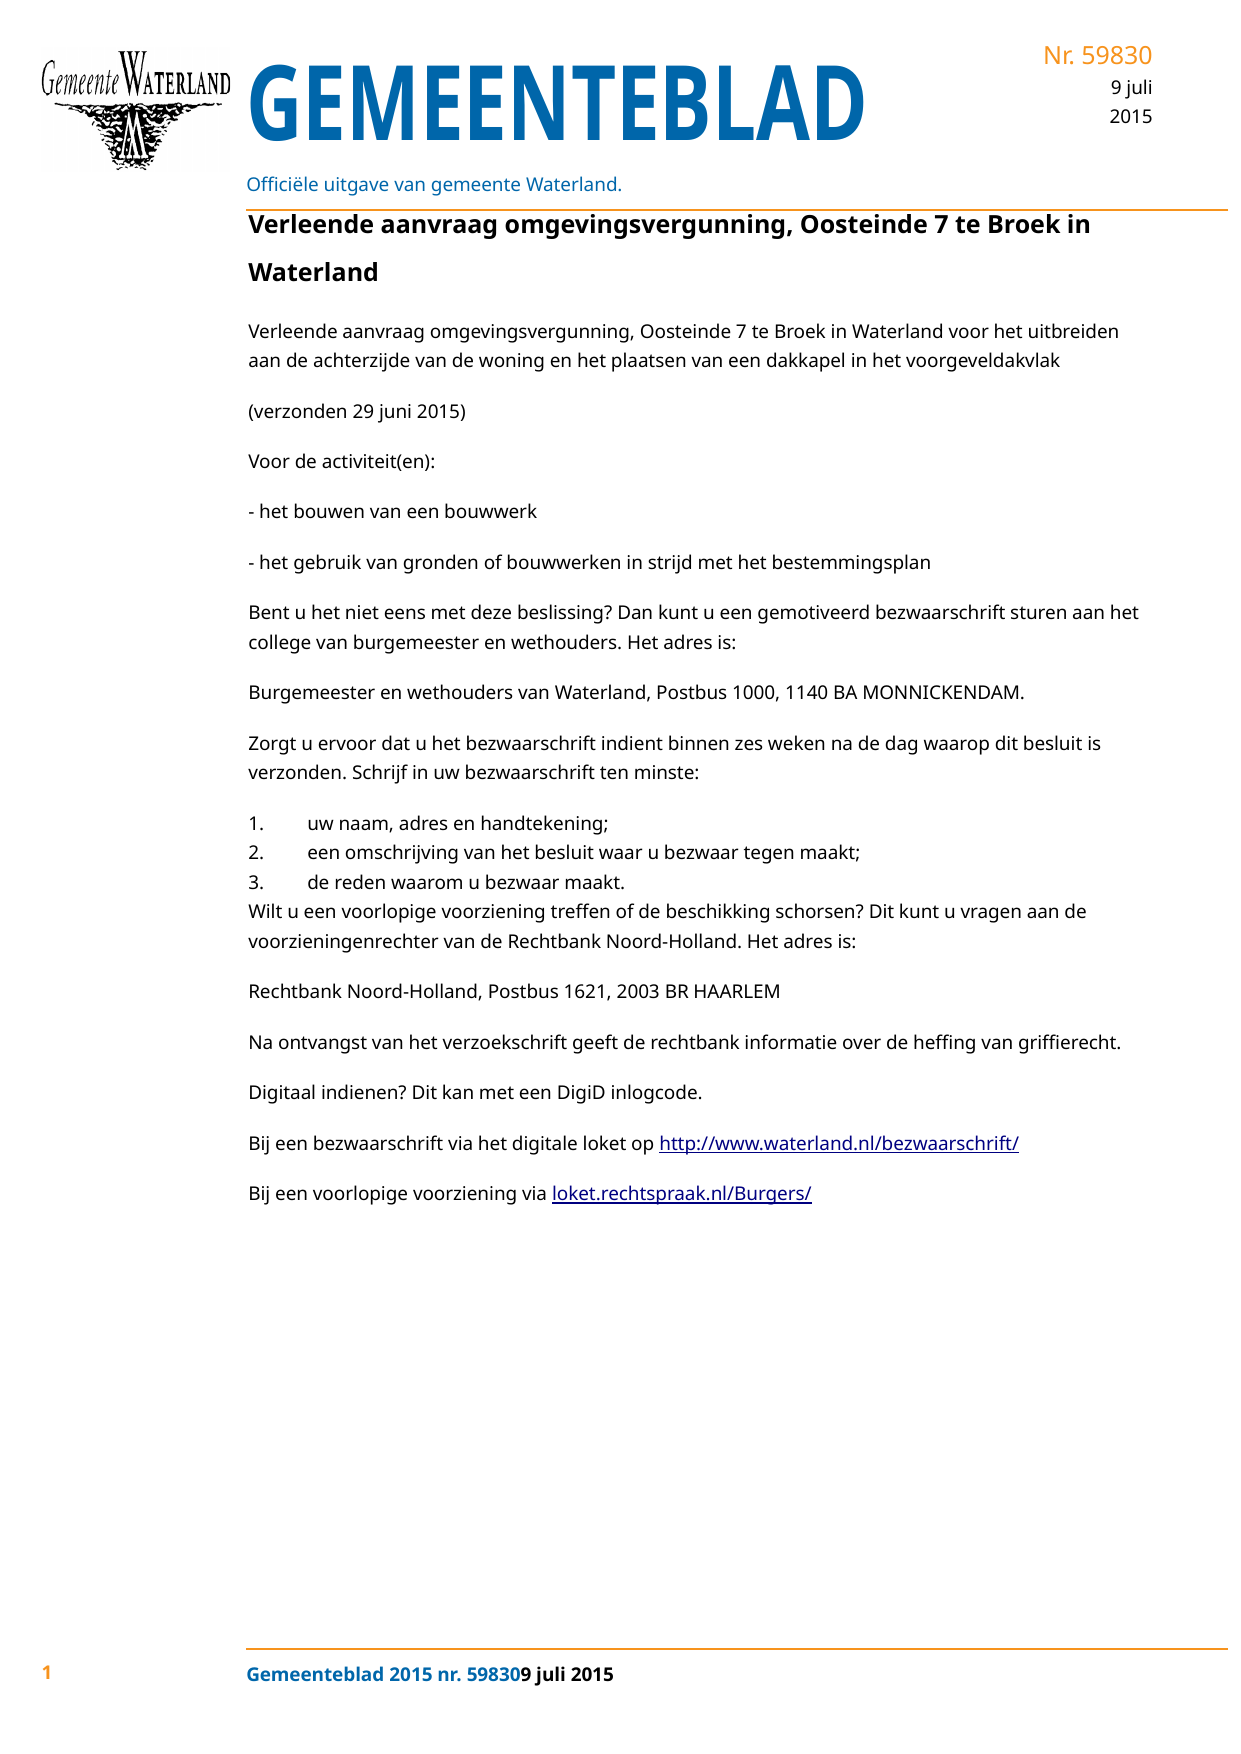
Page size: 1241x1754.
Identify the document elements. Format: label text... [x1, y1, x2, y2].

text Zorgt u ervoor dat u het bezwaarschrift indient binnen zes weken na de dag waarop dit besluit is verzonden. Schrijf in uw bezwaarschrift ten minste: [248, 730, 1152, 785]
list de reden waarom u bezwaar maakt. [248, 869, 1152, 895]
text Na ontvangst van het verzoekschrift geeft de rechtbank informatie over de heffing van griffierecht. [248, 1029, 1152, 1055]
text Bij een bezwaarschrift via het digitale loket op http://www.waterland.nl/bezwaarschrift/ [248, 1130, 1152, 1156]
picture [41, 47, 231, 172]
text Burgemeester en wethouders van Waterland, Postbus 1000, 1140 BA MONNICKENDAM. [248, 679, 1152, 705]
text Voor de activiteit(en): [248, 448, 1152, 474]
text Verleende aanvraag omgevingsvergunning, Oosteinde 7 te Broek in Waterland [248, 211, 1152, 288]
text Bent u het niet eens met deze beslissing? Dan kunt u een gemotiveerd bezwaarschrift sturen aan het college van burgemeester en wethouders. Het adres is: [248, 599, 1152, 655]
list een omschrijving van het besluit waar u bezwaar tegen maakt; [248, 839, 1152, 865]
list uw naam, adres en handtekening; [248, 810, 1152, 836]
text Rechtbank Noord-Holland, Postbus 1621, 2003 BR HAARLEM [248, 979, 1152, 1004]
text Digitaal indienen? Dit kan met een DigiD inlogcode. [248, 1079, 1152, 1105]
text (verzonden 29 juni 2015) [248, 398, 1152, 424]
text Verleende aanvraag omgevingsvergunning, Oosteinde 7 te Broek in Waterland voor het uitbreiden aan de achterzijde van de woning en het plaatsen van een dakkapel in het voorgeveldakvlak [248, 318, 1152, 373]
text - het gebruik van gronden of bouwwerken in strijd met het bestemmingsplan [248, 549, 1152, 575]
text Wilt u een voorlopige voorziening treffen of de beschikking schorsen? Dit kunt u vragen aan de voorzieningenrechter van de Rechtbank Noord-Holland. Het adres is: [248, 899, 1152, 954]
text - het bouwen van een bouwwerk [248, 499, 1152, 524]
text Bij een voorlopige voorziening via loket.rechtspraak.nl/Burgers/ [248, 1180, 1152, 1206]
